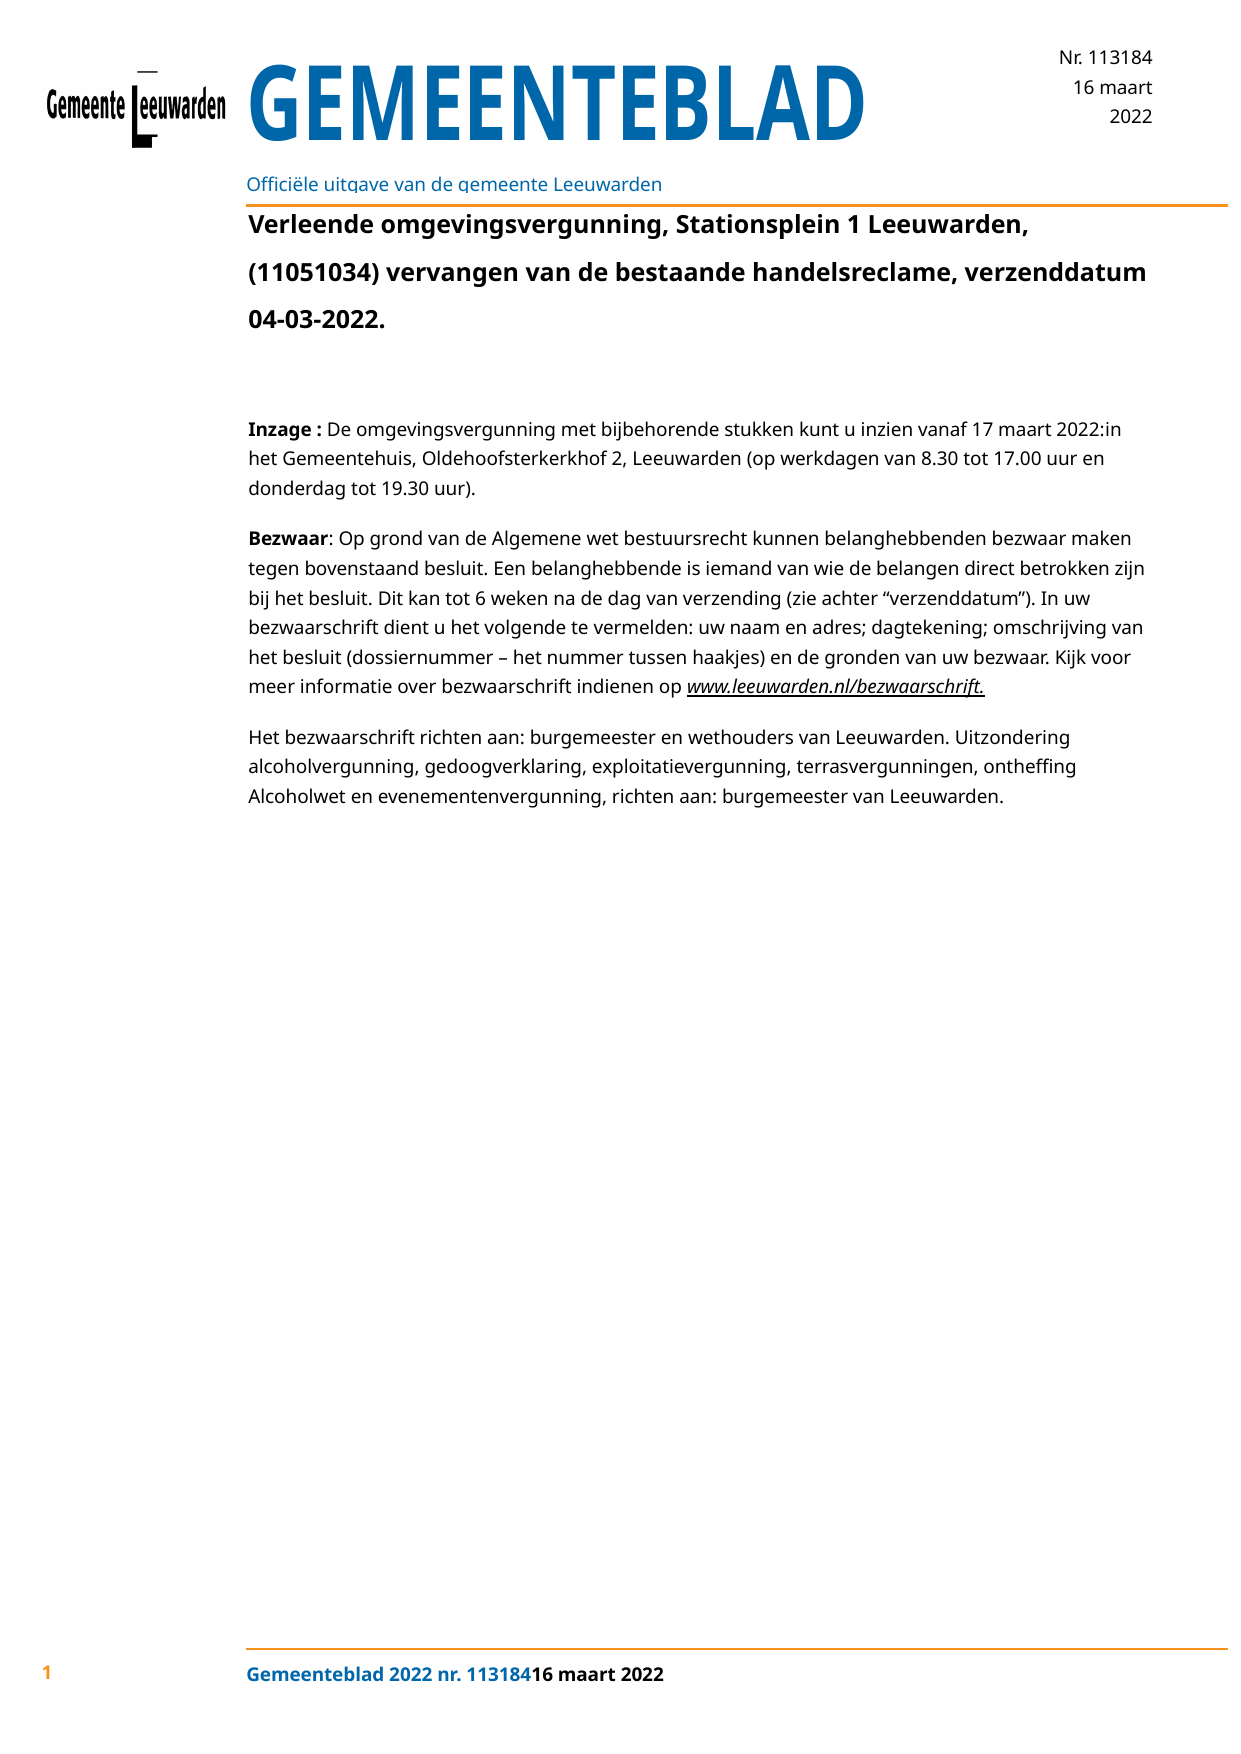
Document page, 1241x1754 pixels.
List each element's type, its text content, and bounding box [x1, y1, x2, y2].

text Inzage : De omgevingsvergunning met bijbehorende stukken kunt u inzien vanaf 17 maart 2022:in het Gemeentehuis, Oldehoofsterkerkhof 2, Leeuwarden (op werkdagen van 8.30 tot 17.00 uur en donderdag tot 19.30 uur). [248, 416, 1152, 501]
picture [41, 47, 231, 172]
text Bezwaar: Op grond van de Algemene wet bestuursrecht kunnen belanghebbenden bezwaar maken tegen bovenstaand besluit. Een belanghebbende is iemand van wie de belangen direct betrokken zijn bij het besluit. Dit kan tot 6 weken na de dag van verzending (zie achter “verzenddatum”). In uw bezwaarschrift dient u het volgende te vermelden: uw naam en adres; dagtekening; omschrijving van het besluit (dossiernummer – het nummer tussen haakjes) en de gronden van uw bezwaar. Kijk voor meer informatie over bezwaarschrift indienen op www.leeuwarden.nl/bezwaarschrift. [248, 526, 1152, 699]
text Het bezwaarschrift richten aan: burgemeester en wethouders van Leeuwarden. Uitzondering alcoholvergunning, gedoogverklaring, exploitatievergunning, terrasvergunningen, ontheffing Alcoholwet en evenementenvergunning, richten aan: burgemeester van Leeuwarden. [248, 724, 1152, 809]
text Verleende omgevingsvergunning, Stationsplein 1 Leeuwarden, (11051034) vervangen van de bestaande handelsreclame, verzenddatum 04-03-2022. [248, 207, 1152, 336]
